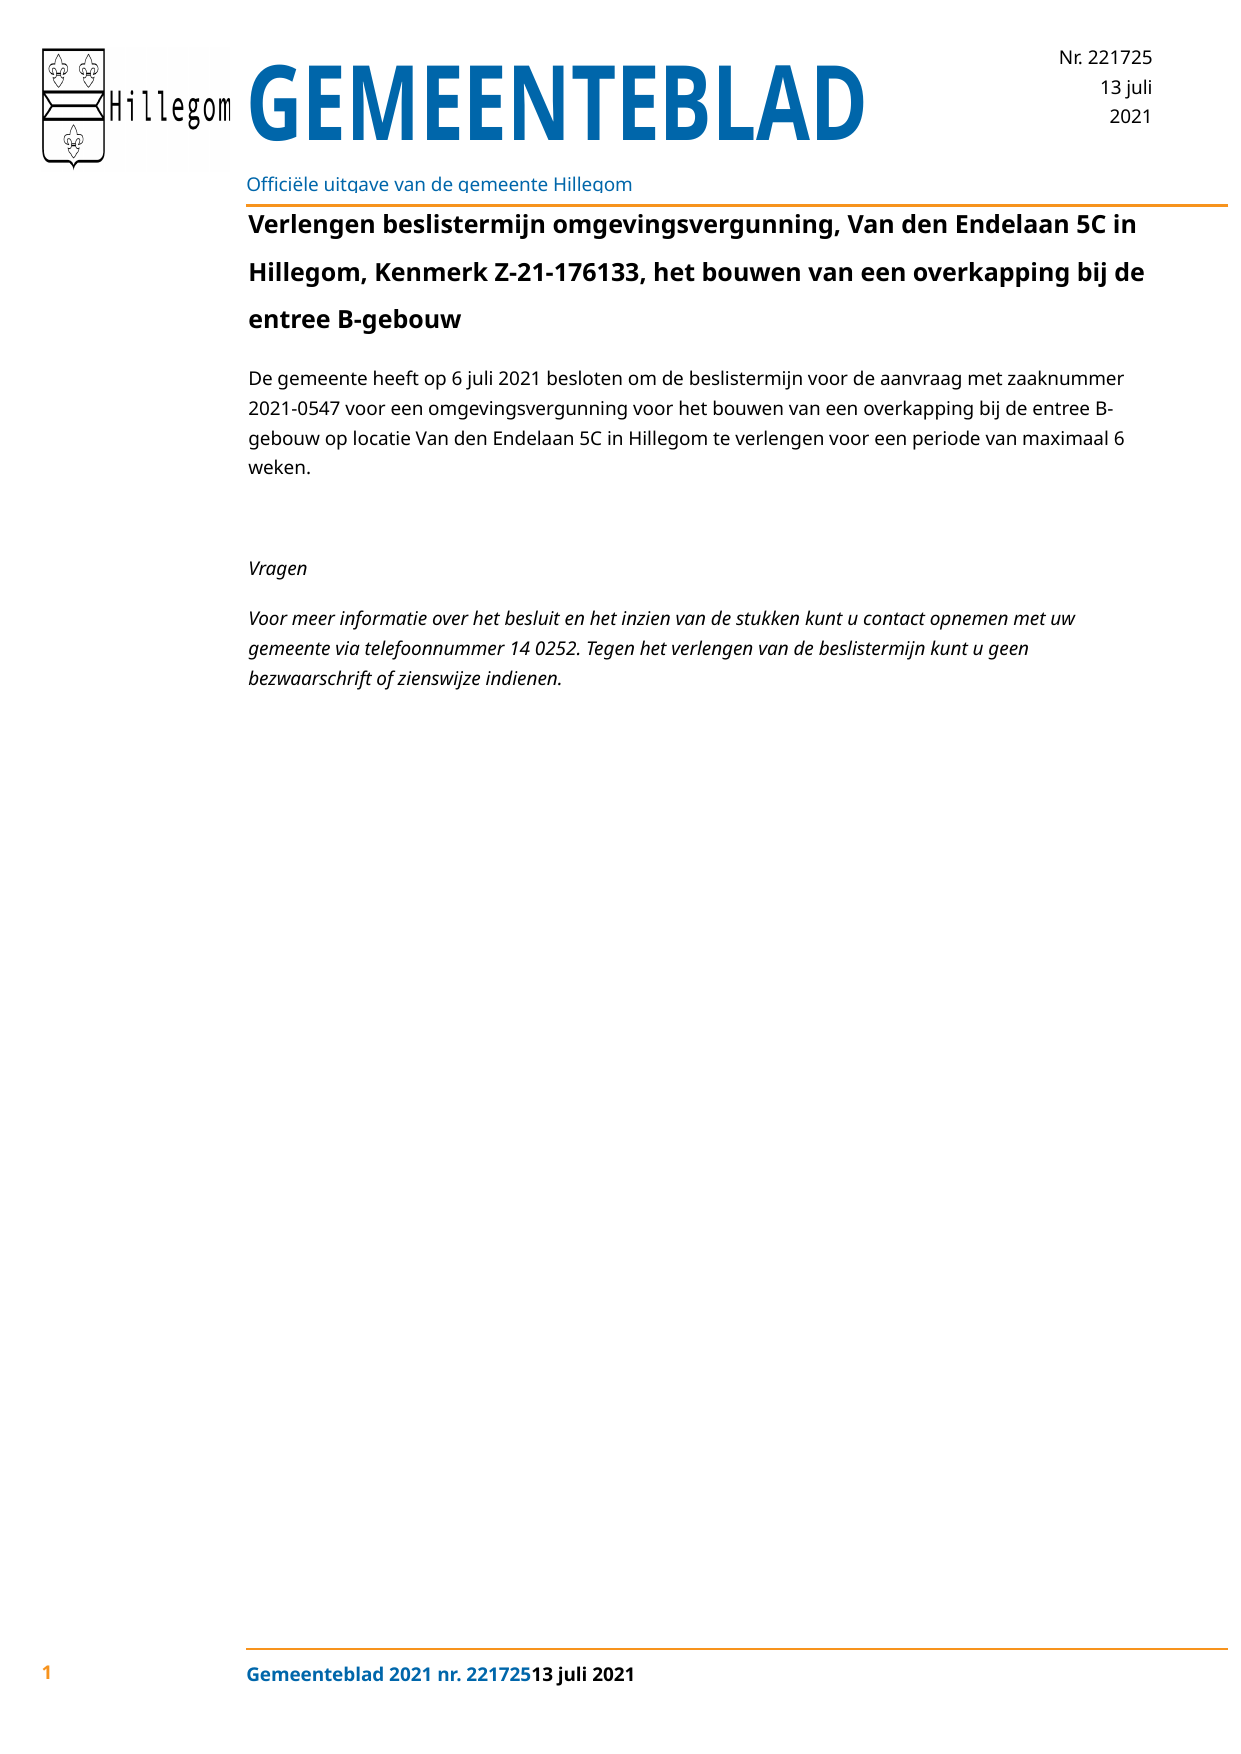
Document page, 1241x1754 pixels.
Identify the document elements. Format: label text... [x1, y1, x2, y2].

picture [41, 47, 231, 172]
text De gemeente heeft op 6 juli 2021 besloten om de beslistermijn voor de aanvraag met zaaknummer 2021-0547 voor een omgevingsvergunning voor het bouwen van een overkapping bij de entree B-gebouw op locatie Van den Endelaan 5C in Hillegom te verlengen voor een periode van maximaal 6 weken. [248, 366, 1152, 480]
text Vragen [248, 555, 1152, 581]
text Verlengen beslistermijn omgevingsvergunning, Van den Endelaan 5C in Hillegom, Kenmerk Z-21-176133, het bouwen van een overkapping bij de entree B-gebouw [248, 207, 1152, 336]
text Voor meer informatie over het besluit en het inzien van de stukken kunt u contact opnemen met uw gemeente via telefoonnummer 14 0252. Tegen het verlengen van de beslistermijn kunt u geen bezwaarschrift of zienswijze indienen. [248, 606, 1152, 690]
